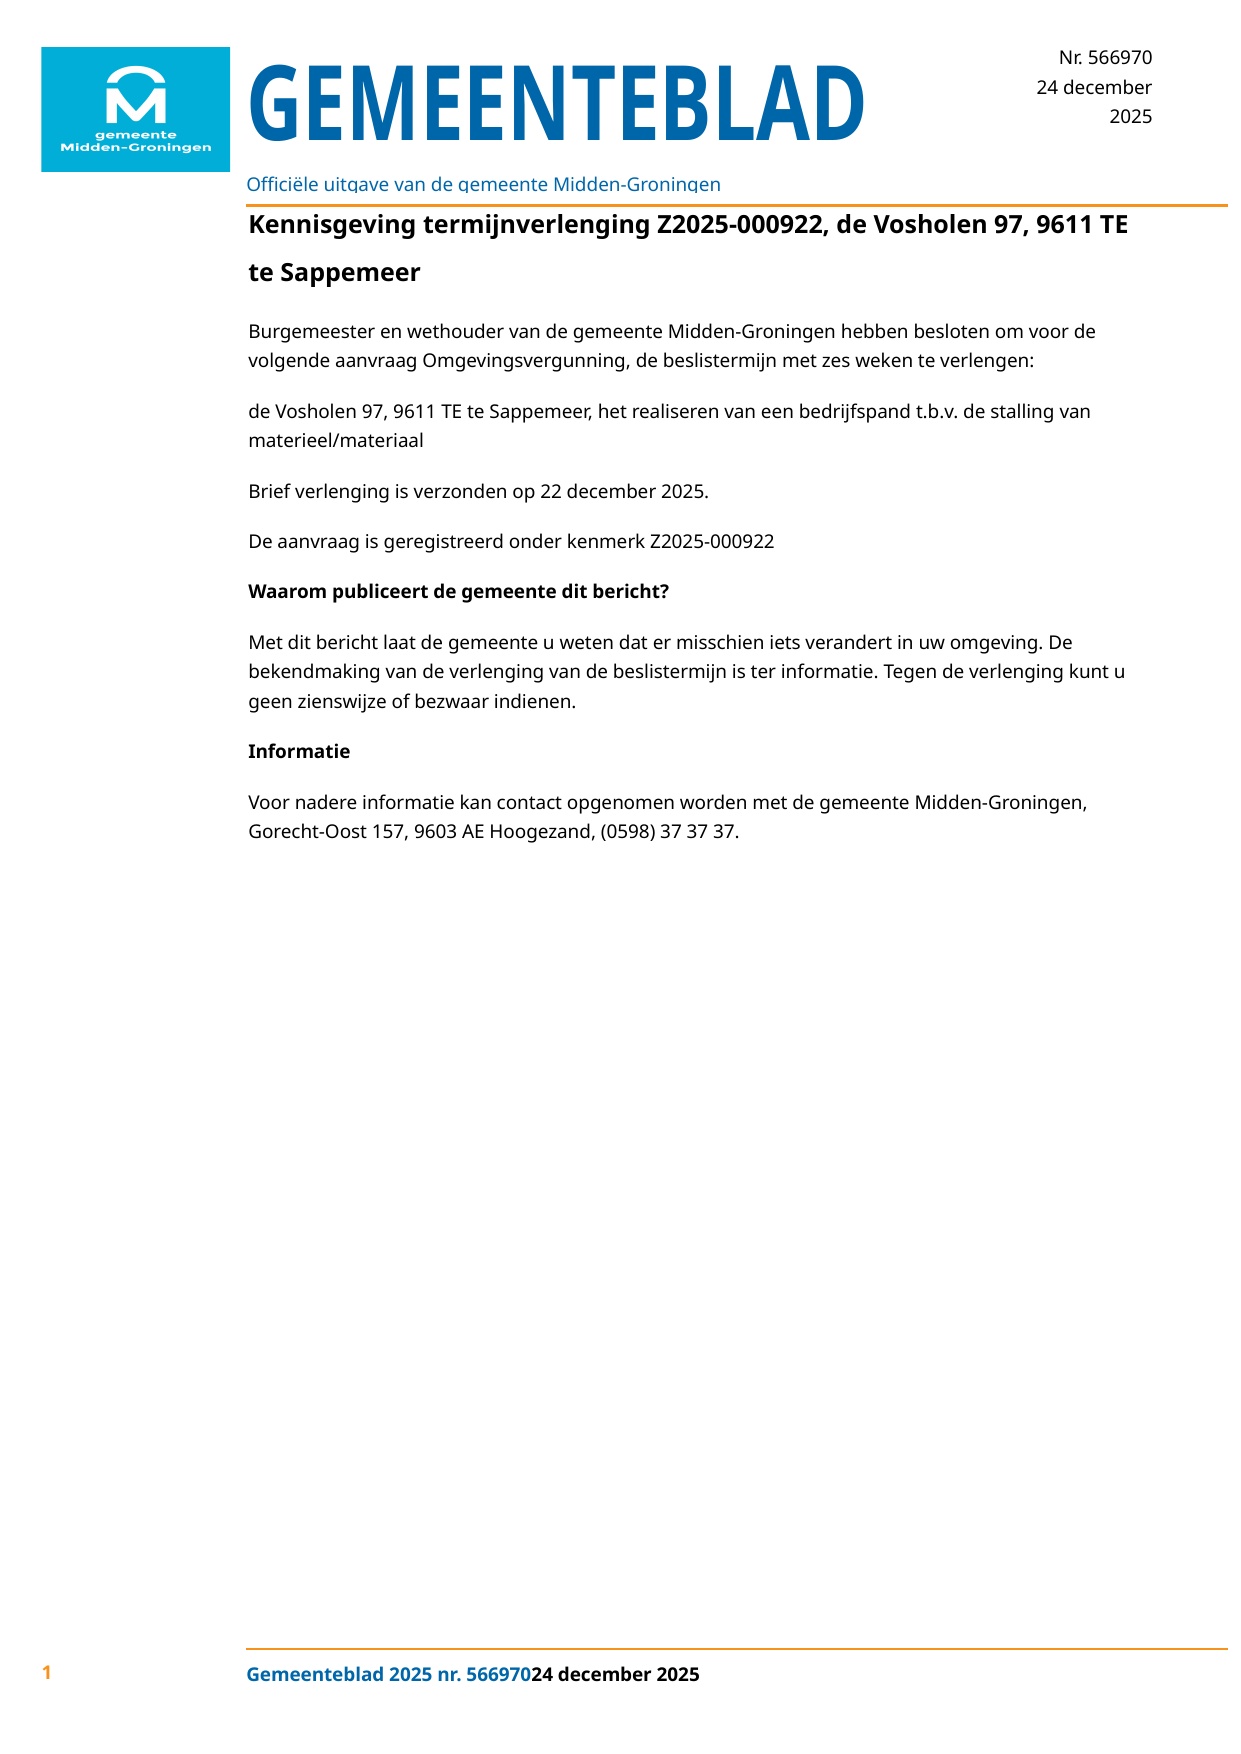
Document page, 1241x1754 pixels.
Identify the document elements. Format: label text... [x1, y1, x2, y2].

text de Vosholen 97, 9611 TE te Sappemeer, het realiseren van een bedrijfspand t.b.v. de stalling van materieel/materiaal [248, 398, 1152, 453]
picture [107, 89, 165, 122]
text De aanvraag is geregistreerd onder kenmerk Z2025-000922 [248, 528, 1152, 554]
text Brief verlenging is verzonden op 22 december 2025. [248, 478, 1152, 504]
picture [108, 66, 164, 82]
text Burgemeester en wethouder van de gemeente Midden-Groningen hebben besloten om voor de volgende aanvraag Omgevingsvergunning, de beslistermijn met zes weken te verlengen: [248, 318, 1152, 373]
text Met dit bericht laat de gemeente u weten dat er misschien iets verandert in uw omgeving. De bekendmaking van de verlenging van de beslistermijn is ter informatie. Tegen de verlenging kunt u geen zienswijze of bezwaar indienen. [248, 629, 1152, 714]
text Informatie [248, 739, 1152, 764]
text Voor nadere informatie kan contact opgenomen worden met de gemeente Midden-Groningen, Gorecht-Oost 157, 9603 AE Hoogezand, (0598) 37 37 37. [248, 789, 1152, 844]
text Kennisgeving termijnverlenging Z2025-000922, de Vosholen 97, 9611 TE te Sappemeer [248, 207, 1152, 288]
text Waarom publiceert de gemeente dit bericht? [248, 579, 1152, 604]
picture [184, 146, 190, 153]
